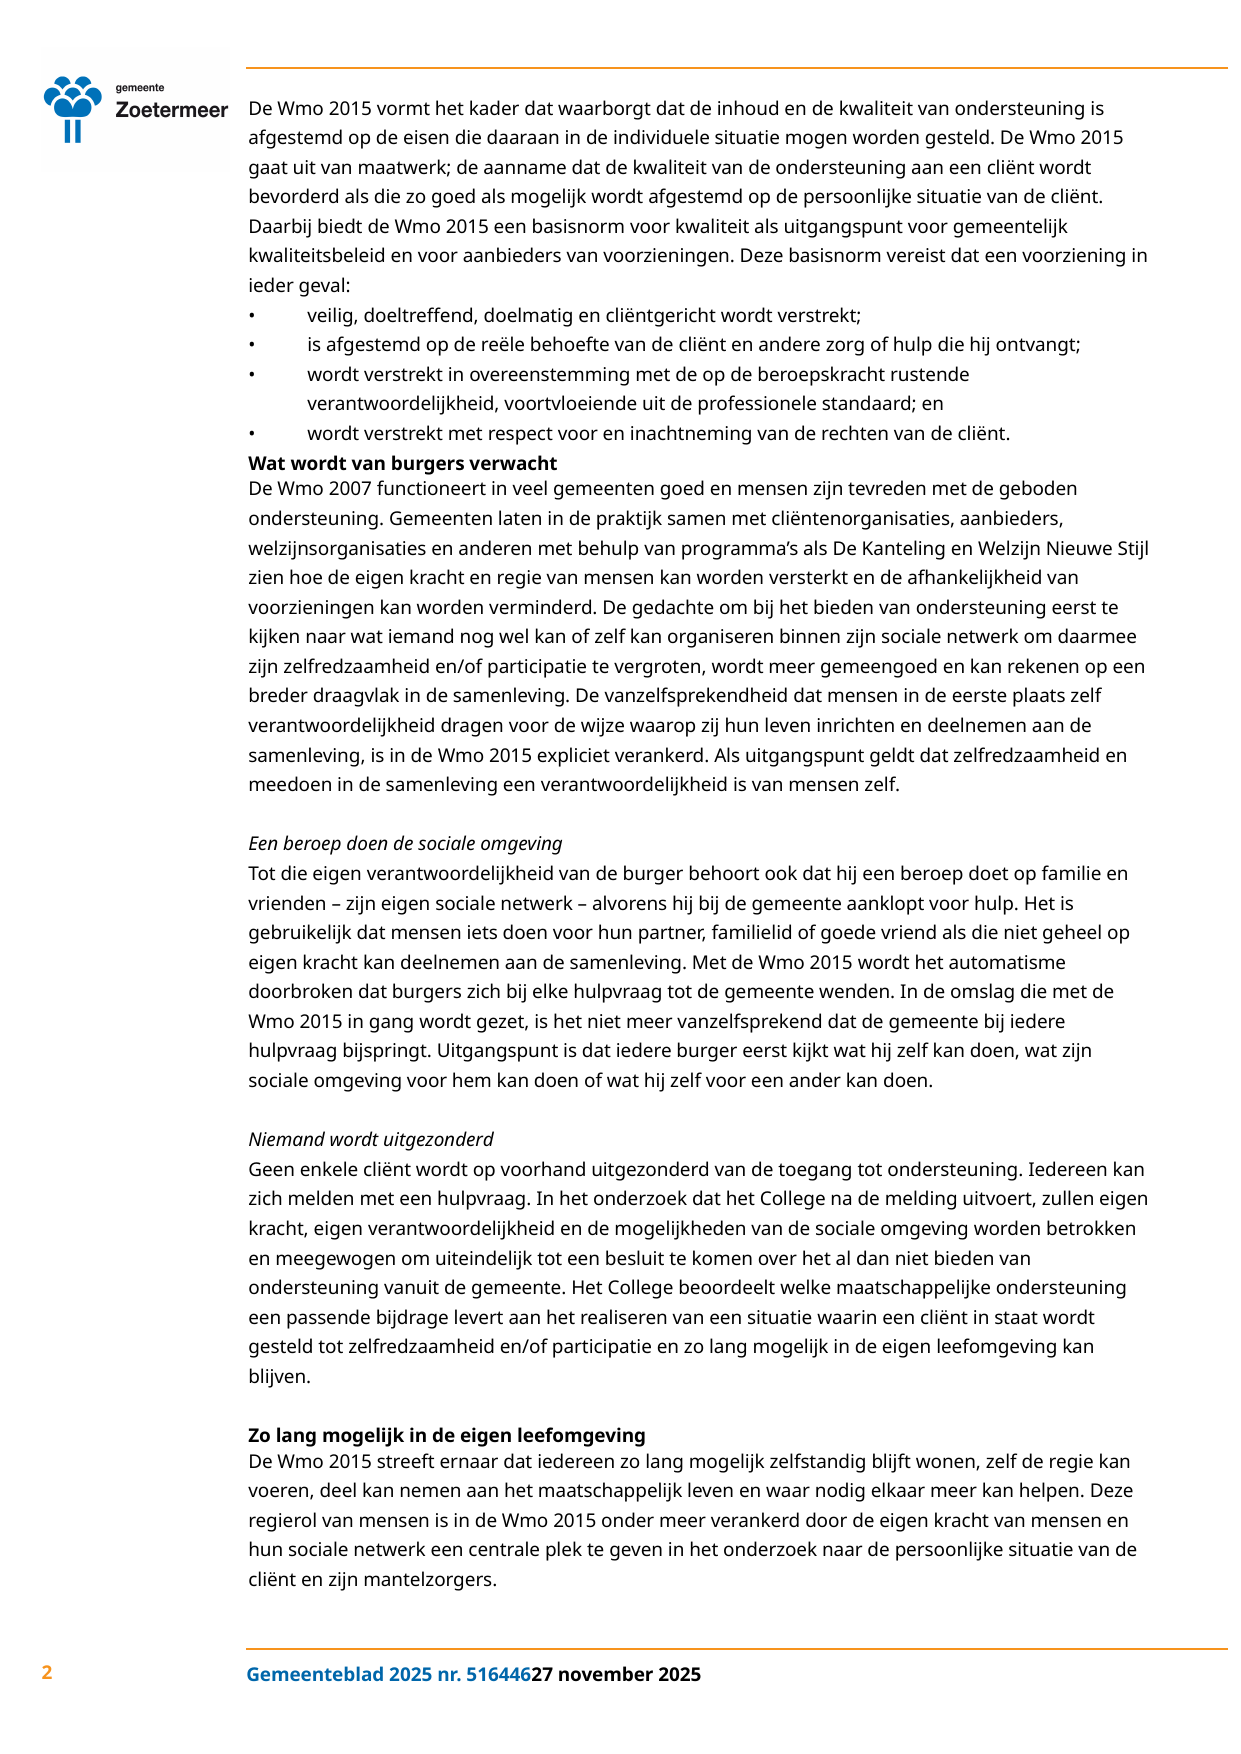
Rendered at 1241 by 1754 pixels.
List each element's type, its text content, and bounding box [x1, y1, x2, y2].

text Een beroep doen de sociale omgeving [248, 831, 1152, 856]
text Niemand wordt uitgezonderd [248, 1126, 1152, 1152]
list is afgestemd op de reële behoefte van de cliënt en andere zorg of hulp die hij ontvangt; [248, 331, 1152, 357]
text De Wmo 2015 streeft ernaar dat iedereen zo lang mogelijk zelfstandig blijft wonen, zelf de regie kan voeren, deel kan nemen aan het maatschappelijk leven en waar nodig elkaar meer kan helpen. Deze regierol van mensen is in de Wmo 2015 onder meer verankerd door de eigen kracht van mensen en hun sociale netwerk een centrale plek te geven in het onderzoek naar de persoonlijke situatie van de cliënt en zijn mantelzorgers. [248, 1448, 1152, 1592]
text Zo lang mogelijk in de eigen leefomgeving [248, 1422, 1152, 1448]
picture [41, 47, 231, 172]
text De Wmo 2015 vormt het kader dat waarborgt dat de inhoud en de kwaliteit van ondersteuning is afgestemd op de eisen die daaraan in de individuele situatie mogen worden gesteld. De Wmo 2015 gaat uit van maatwerk; de aanname dat de kwaliteit van de ondersteuning aan een cliënt wordt bevorderd als die zo goed als mogelijk wordt afgestemd op de persoonlijke situatie van de cliënt. Daarbij biedt de Wmo 2015 een basisnorm voor kwaliteit als uitgangspunt voor gemeentelijk kwaliteitsbeleid en voor aanbieders van voorzieningen. Deze basisnorm vereist dat een voorziening in ieder geval: [248, 95, 1152, 298]
text Geen enkele cliënt wordt op voorhand uitgezonderd van de toegang tot ondersteuning. Iedereen kan zich melden met een hulpvraag. In het onderzoek dat het College na de melding uitvoert, zullen eigen kracht, eigen verantwoordelijkheid en de mogelijkheden van de sociale omgeving worden betrokken en meegewogen om uiteindelijk tot een besluit te komen over het al dan niet bieden van ondersteuning vanuit de gemeente. Het College beoordeelt welke maatschappelijke ondersteuning een passende bijdrage levert aan het realiseren van een situatie waarin een cliënt in staat wordt gesteld tot zelfredzaamheid en/of participatie en zo lang mogelijk in de eigen leefomgeving kan blijven. [248, 1156, 1152, 1389]
list veilig, doeltreffend, doelmatig en cliëntgericht wordt verstrekt; [248, 302, 1152, 328]
text Tot die eigen verantwoordelijkheid van de burger behoort ook dat hij een beroep doet op familie en vrienden – zijn eigen sociale netwerk – alvorens hij bij de gemeente aanklopt voor hulp. Het is gebruikelijk dat mensen iets doen voor hun partner, familielid of goede vriend als die niet geheel op eigen kracht kan deelnemen aan de samenleving. Met de Wmo 2015 wordt het automatisme doorbroken dat burgers zich bij elke hulpvraag tot de gemeente wenden. In de omslag die met de Wmo 2015 in gang wordt gezet, is het niet meer vanzelfsprekend dat de gemeente bij iedere hulpvraag bijspringt. Uitgangspunt is dat iedere burger eerst kijkt wat hij zelf kan doen, wat zijn sociale omgeving voor hem kan doen of wat hij zelf voor een ander kan doen. [248, 860, 1152, 1093]
text De Wmo 2007 functioneert in veel gemeenten goed en mensen zijn tevreden met de geboden ondersteuning. Gemeenten laten in de praktijk samen met cliëntenorganisaties, aanbieders, welzijnsorganisaties en anderen met behulp van programma’s als De Kanteling en Welzijn Nieuwe Stijl zien hoe de eigen kracht en regie van mensen kan worden versterkt en de afhankelijkheid van voorzieningen kan worden verminderd. De gedachte om bij het bieden van ondersteuning eerst te kijken naar wat iemand nog wel kan of zelf kan organiseren binnen zijn sociale netwerk om daarmee zijn zelfredzaamheid en/of participatie te vergroten, wordt meer gemeengoed en kan rekenen op een breder draagvlak in de samenleving. De vanzelfsprekendheid dat mensen in de eerste plaats zelf verantwoordelijkheid dragen voor de wijze waarop zij hun leven inrichten en deelnemen aan de samenleving, is in de Wmo 2015 expliciet verankerd. Als uitgangspunt geldt dat zelfredzaamheid en meedoen in de samenleving een verantwoordelijkheid is van mensen zelf. [248, 476, 1152, 797]
text Wat wordt van burgers verwacht [248, 450, 1152, 476]
list wordt verstrekt met respect voor en inachtneming van de rechten van de cliënt. [248, 420, 1152, 446]
list wordt verstrekt in overeenstemming met de op de beroepskracht rustende verantwoordelijkheid, voortvloeiende uit de professionele standaard; en [248, 361, 1152, 416]
